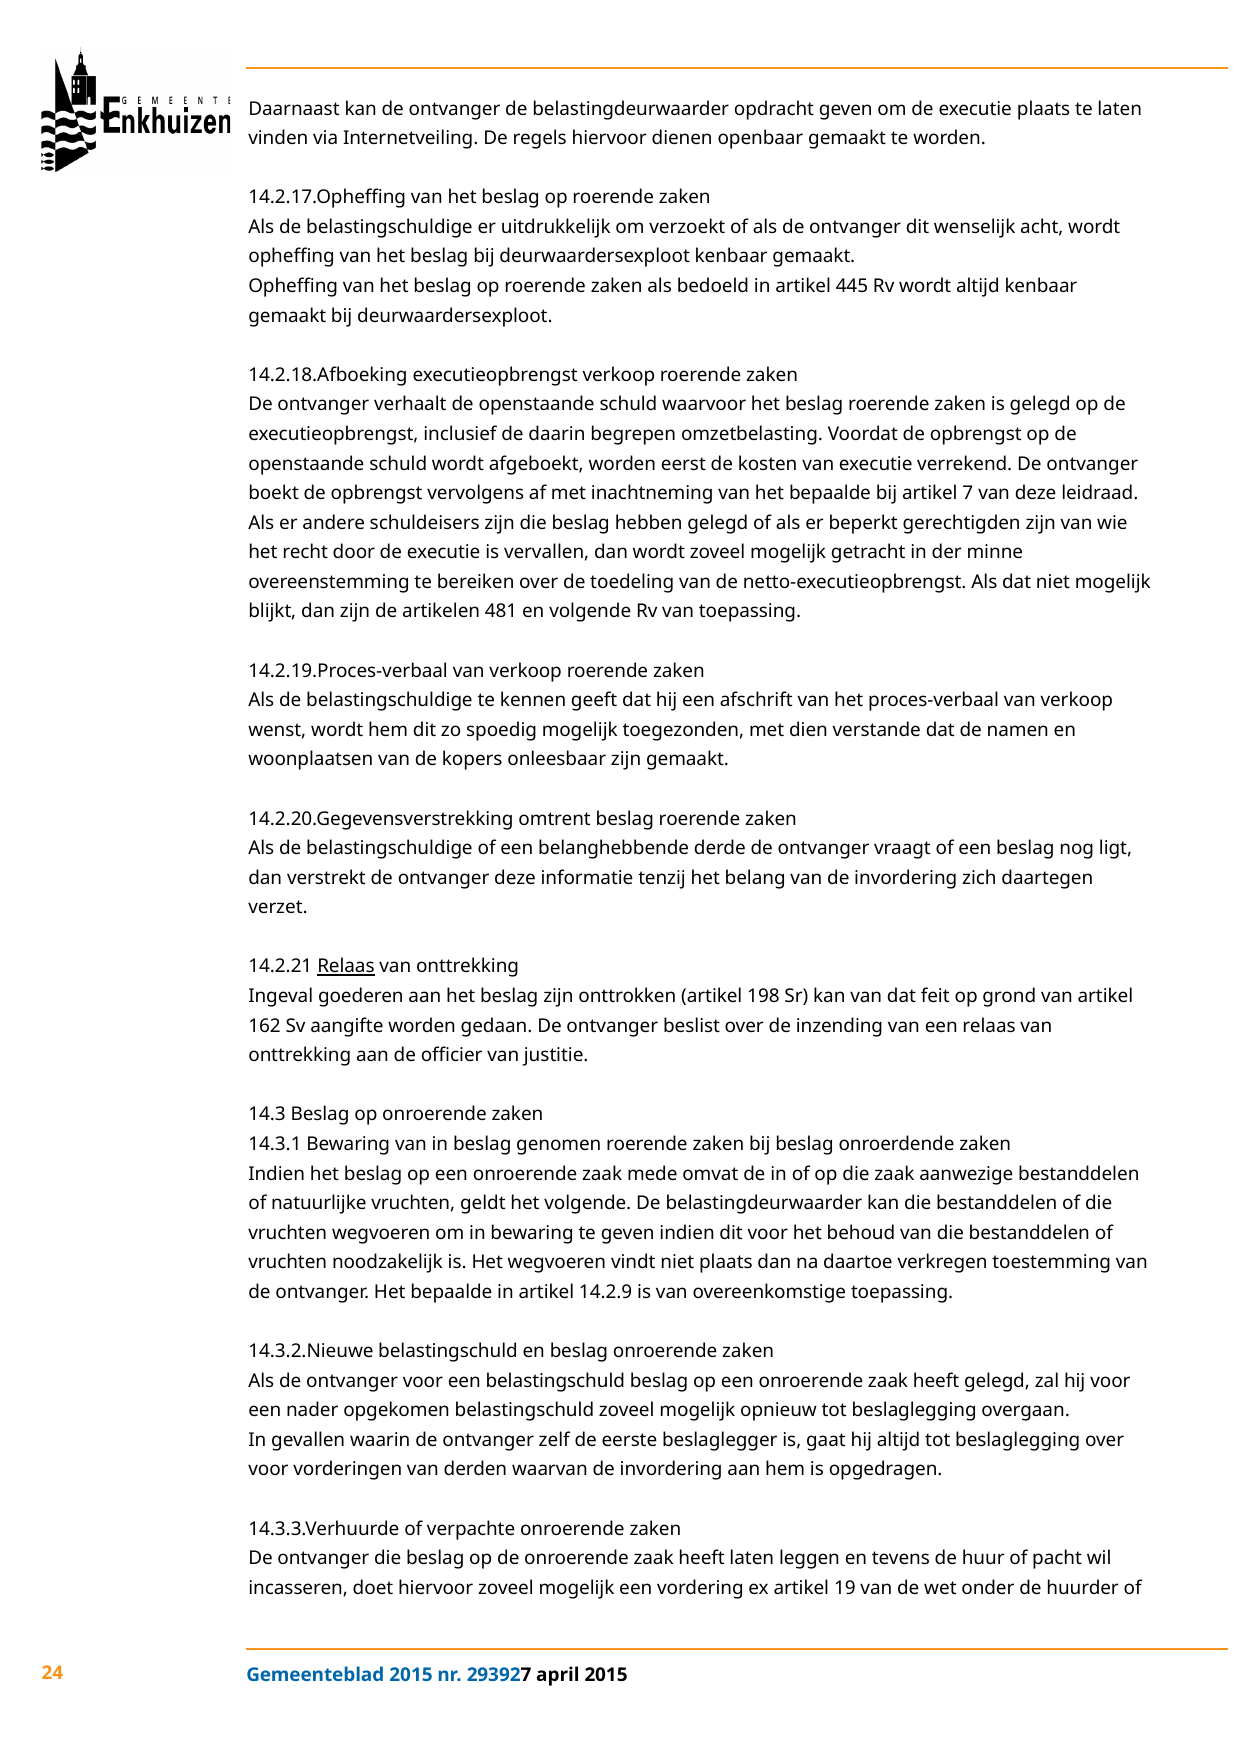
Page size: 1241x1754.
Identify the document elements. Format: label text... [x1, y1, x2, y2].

picture [41, 47, 231, 172]
text 14.3 Beslag op onroerende zaken [248, 1101, 1152, 1126]
text 14.2.19.Proces-verbaal van verkoop roerende zaken [248, 657, 1152, 683]
text Opheffing van het beslag op roerende zaken als bedoeld in artikel 445 Rv wordt altijd kenbaar gemaakt bij deurwaardersexploot. [248, 272, 1152, 328]
text 14.3.2.Nieuwe belastingschuld en beslag onroerende zaken [248, 1337, 1152, 1363]
text Als de belastingschuldige er uitdrukkelijk om verzoekt of als de ontvanger dit wenselijk acht, wordt opheffing van het beslag bij deurwaardersexploot kenbaar gemaakt. [248, 213, 1152, 268]
text 14.3.1 Bewaring van in beslag genomen roerende zaken bij beslag onroerdende zaken [248, 1130, 1152, 1156]
text Daarnaast kan de ontvanger de belastingdeurwaarder opdracht geven om de executie plaats te laten vinden via Internetveiling. De regels hiervoor dienen openbaar gemaakt te worden. [248, 95, 1152, 150]
text 14.2.17.Opheffing van het beslag op roerende zaken [248, 183, 1152, 209]
text Als de ontvanger voor een belastingschuld beslag op een onroerende zaak heeft gelegd, zal hij voor een nader opgekomen belastingschuld zoveel mogelijk opnieuw tot beslaglegging overgaan. [248, 1367, 1152, 1422]
text 14.2.20.Gegevensverstrekking omtrent beslag roerende zaken [248, 805, 1152, 831]
text 14.2.18.Afboeking executieopbrengst verkoop roerende zaken [248, 361, 1152, 387]
text 14.3.3.Verhuurde of verpachte onroerende zaken [248, 1515, 1152, 1541]
text Indien het beslag op een onroerende zaak mede omvat de in of op die zaak aanwezige bestanddelen of natuurlijke vruchten, geldt het volgende. De belastingdeurwaarder kan die bestanddelen of die vruchten wegvoeren om in bewaring te geven indien dit voor het behoud van die bestanddelen of vruchten noodzakelijk is. Het wegvoeren vindt niet plaats dan na daartoe verkregen toestemming van de ontvanger. Het bepaalde in artikel 14.2.9 is van overeenkomstige toepassing. [248, 1160, 1152, 1304]
text Als er andere schuldeisers zijn die beslag hebben gelegd of als er beperkt gerechtigden zijn van wie het recht door de executie is vervallen, dan wordt zoveel mogelijk getracht in der minne overeenstemming te bereiken over de toedeling van de netto-executieopbrengst. Als dat niet mogelijk blijkt, dan zijn de artikelen 481 en volgende Rv van toepassing. [248, 509, 1152, 623]
text 14.2.21 Relaas van onttrekking [248, 953, 1152, 978]
text In gevallen waarin de ontvanger zelf de eerste beslaglegger is, gaat hij altijd tot beslaglegging over voor vorderingen van derden waarvan de invordering aan hem is opgedragen. [248, 1426, 1152, 1481]
text Ingeval goederen aan het beslag zijn onttrokken (artikel 198 Sr) kan van dat feit op grond van artikel 162 Sv aangifte worden gedaan. De ontvanger beslist over de inzending van een relaas van onttrekking aan de officier van justitie. [248, 982, 1152, 1067]
text Als de belastingschuldige te kennen geeft dat hij een afschrift van het proces-verbaal van verkoop wenst, wordt hem dit zo spoedig mogelijk toegezonden, met dien verstande dat de namen en woonplaatsen van de kopers onleesbaar zijn gemaakt. [248, 686, 1152, 771]
text De ontvanger verhaalt de openstaande schuld waarvoor het beslag roerende zaken is gelegd op de executieopbrengst, inclusief de daarin begrepen omzetbelasting. Voordat de opbrengst op de openstaande schuld wordt afgeboekt, worden eerst de kosten van executie verrekend. De ontvanger boekt de opbrengst vervolgens af met inachtneming van het bepaalde bij artikel 7 van deze leidraad. [248, 391, 1152, 505]
text Als de belastingschuldige of een belanghebbende derde de ontvanger vraagt of een beslag nog ligt, dan verstrekt de ontvanger deze informatie tenzij het belang van de invordering zich daartegen verzet. [248, 834, 1152, 919]
text De ontvanger die beslag op de onroerende zaak heeft laten leggen en tevens de huur of pacht wil incasseren, doet hiervoor zoveel mogelijk een vordering ex artikel 19 van de wet onder de huurder of [248, 1544, 1152, 1600]
